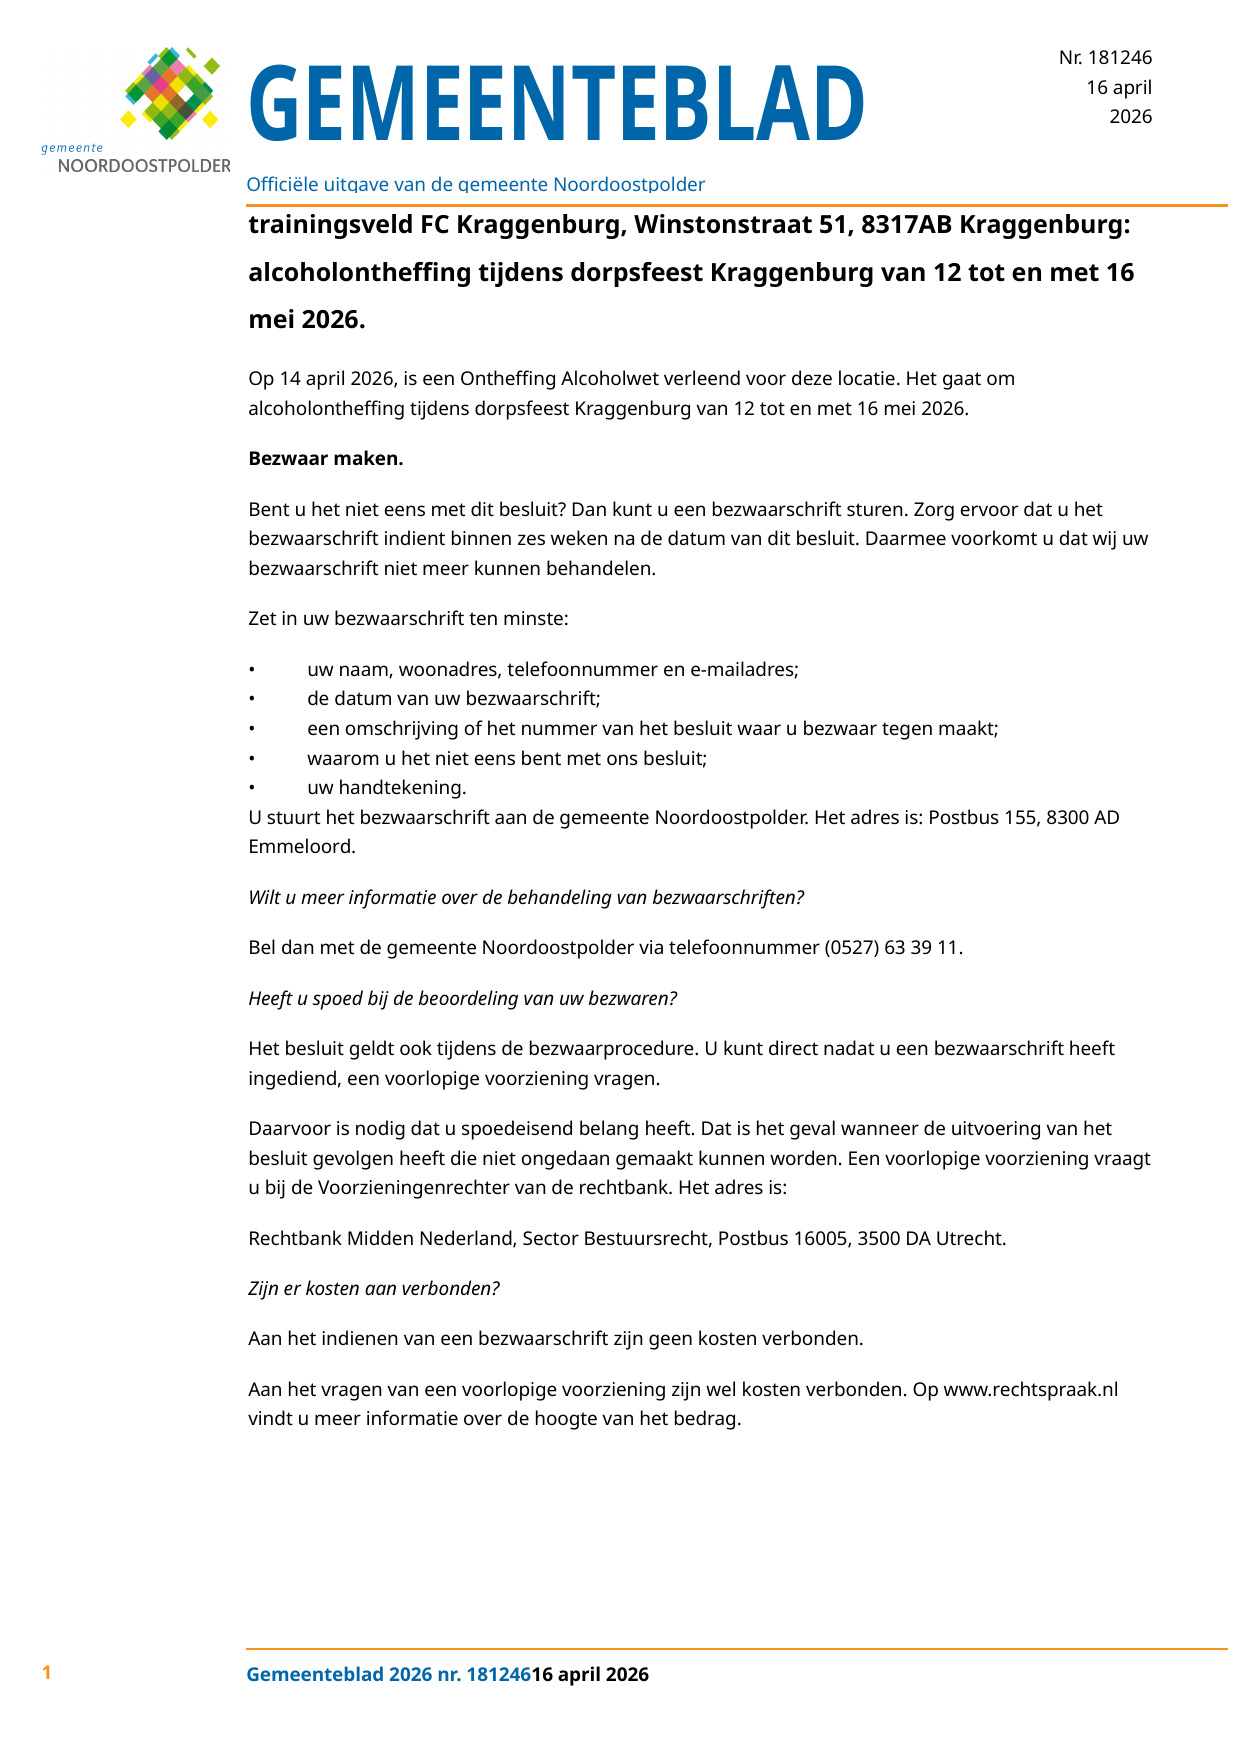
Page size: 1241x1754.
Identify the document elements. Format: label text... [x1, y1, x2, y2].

text Bezwaar maken. [248, 446, 1152, 471]
text Wilt u meer informatie over de behandeling van bezwaarschriften? [248, 884, 1152, 909]
text Het besluit geldt ook tijdens de bezwaarprocedure. U kunt direct nadat u een bezwaarschrift heeft ingediend, een voorlopige voorziening vragen. [248, 1035, 1152, 1090]
text Aan het vragen van een voorlopige voorziening zijn wel kosten verbonden. Op www.rechtspraak.nl vindt u meer informatie over de hoogte van het bedrag. [248, 1376, 1152, 1431]
list een omschrijving of het nummer van het besluit waar u bezwaar tegen maakt; [248, 715, 1152, 741]
text trainingsveld FC Kraggenburg, Winstonstraat 51, 8317AB Kraggenburg: alcoholontheffing tijdens dorpsfeest Kraggenburg van 12 tot en met 16 mei 2026. [248, 207, 1152, 336]
text U stuurt het bezwaarschrift aan de gemeente Noordoostpolder. Het adres is: Postbus 155, 8300 AD Emmeloord. [248, 804, 1152, 859]
text Op 14 april 2026, is een Ontheffing Alcoholwet verleend voor deze locatie. Het gaat om alcoholontheffing tijdens dorpsfeest Kraggenburg van 12 tot en met 16 mei 2026. [248, 366, 1152, 421]
text Zet in uw bezwaarschrift ten minste: [248, 606, 1152, 631]
text Daarvoor is nodig dat u spoedeisend belang heeft. Dat is het geval wanneer de uitvoering van het besluit gevolgen heeft die niet ongedaan gemaakt kunnen worden. Een voorlopige voorziening vraagt u bij de Voorzieningenrechter van de rechtbank. Het adres is: [248, 1115, 1152, 1200]
text Bel dan met de gemeente Noordoostpolder via telefoonnummer (0527) 63 39 11. [248, 934, 1152, 960]
picture [41, 47, 231, 172]
list waarom u het niet eens bent met ons besluit; [248, 745, 1152, 770]
list uw handtekening. [248, 774, 1152, 800]
list de datum van uw bezwaarschrift; [248, 686, 1152, 711]
text Bent u het niet eens met dit besluit? Dan kunt u een bezwaarschrift sturen. Zorg ervoor dat u het bezwaarschrift indient binnen zes weken na de datum van dit besluit. Daarmee voorkomt u dat wij uw bezwaarschrift niet meer kunnen behandelen. [248, 496, 1152, 581]
text Rechtbank Midden Nederland, Sector Bestuursrecht, Postbus 16005, 3500 DA Utrecht. [248, 1225, 1152, 1250]
text Aan het indienen van een bezwaarschrift zijn geen kosten verbonden. [248, 1326, 1152, 1351]
text Heeft u spoed bij de beoordeling van uw bezwaren? [248, 985, 1152, 1010]
text Zijn er kosten aan verbonden? [248, 1275, 1152, 1301]
list uw naam, woonadres, telefoonnummer en e-mailadres; [248, 656, 1152, 682]
